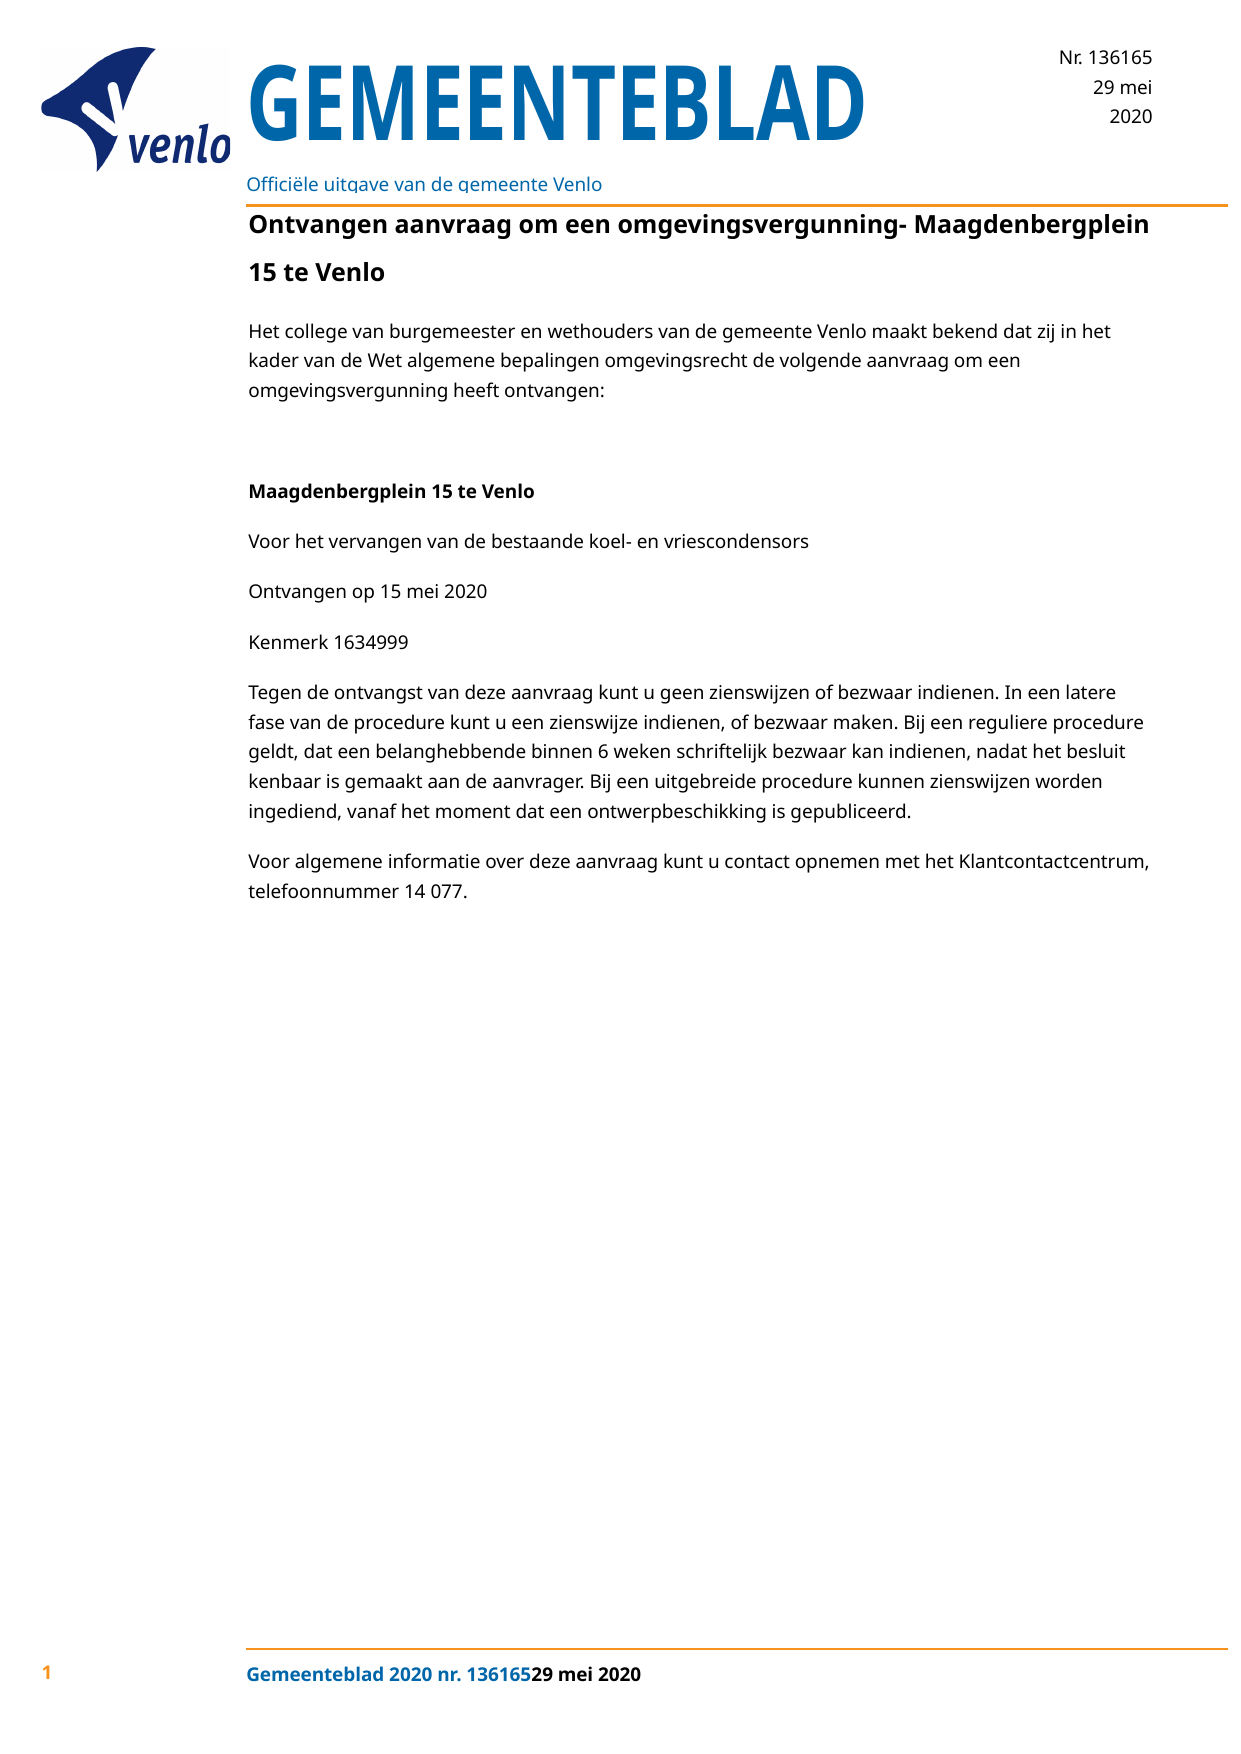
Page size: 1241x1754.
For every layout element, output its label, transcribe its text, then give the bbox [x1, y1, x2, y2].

text Kenmerk 1634999 [248, 629, 1152, 655]
text Het college van burgemeester en wethouders van de gemeente Venlo maakt bekend dat zij in het kader van de Wet algemene bepalingen omgevingsrecht de volgende aanvraag om een omgevingsvergunning heeft ontvangen: [248, 318, 1152, 403]
text Tegen de ontvangst van deze aanvraag kunt u geen zienswijzen of bezwaar indienen. In een latere fase van de procedure kunt u een zienswijze indienen, of bezwaar maken. Bij een reguliere procedure geldt, dat een belanghebbende binnen 6 weken schriftelijk bezwaar kan indienen, nadat het besluit kenbaar is gemaakt aan de aanvrager. Bij een uitgebreide procedure kunnen zienswijzen worden ingediend, vanaf het moment dat een ontwerpbeschikking is gepubliceerd. [248, 679, 1152, 824]
text Ontvangen aanvraag om een omgevingsvergunning- Maagdenbergplein 15 te Venlo [248, 207, 1152, 288]
text Voor algemene informatie over deze aanvraag kunt u contact opnemen met het Klantcontactcentrum, telefoonnummer 14 077. [248, 848, 1152, 904]
text Ontvangen op 15 mei 2020 [248, 579, 1152, 604]
text Voor het vervangen van de bestaande koel- en vriescondensors [248, 528, 1152, 554]
text Maagdenbergplein 15 te Venlo [248, 478, 1152, 504]
picture [41, 47, 231, 172]
